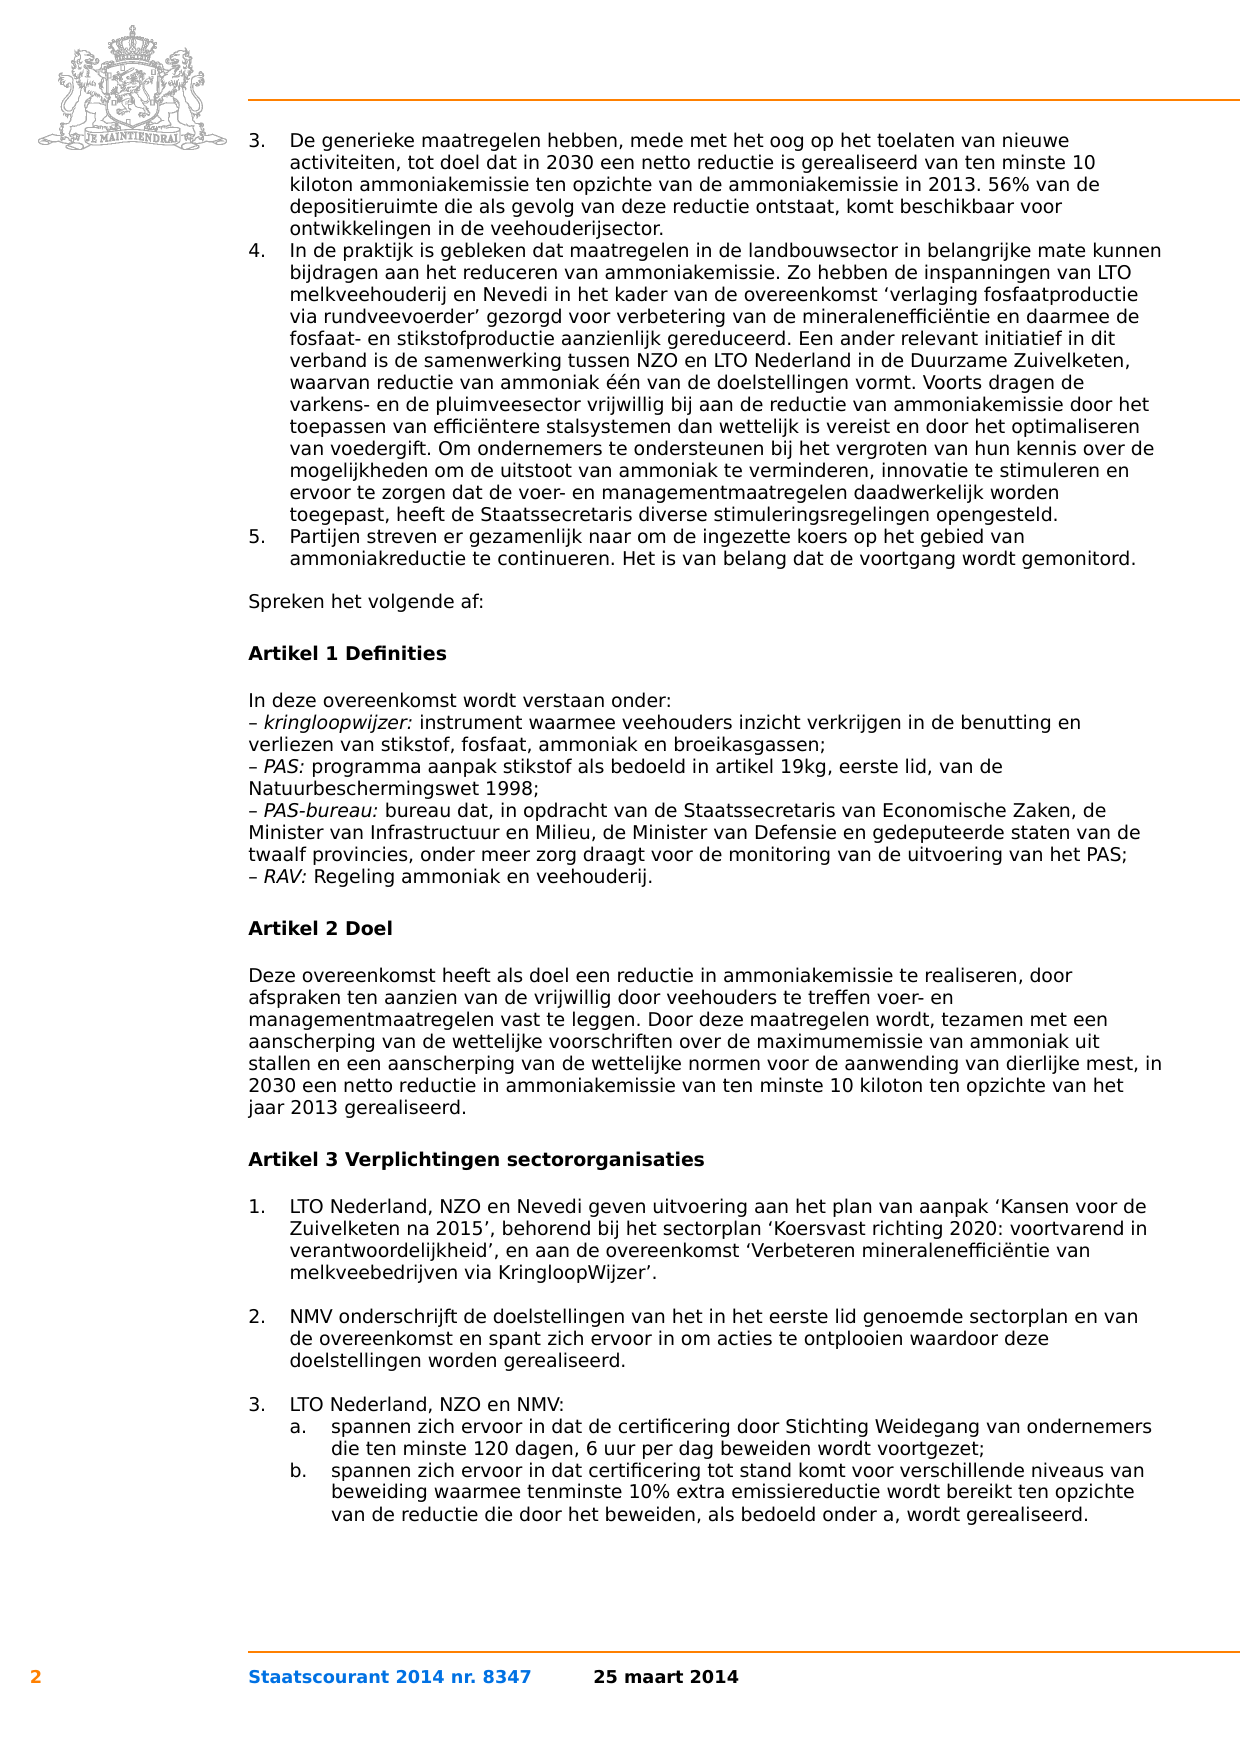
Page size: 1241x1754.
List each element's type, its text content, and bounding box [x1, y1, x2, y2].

picture [38, 25, 227, 150]
text Spreken het volgende af: [248, 591, 1163, 613]
text – PAS-bureau: bureau dat, in opdracht van de Staatssecretaris van Economische Zaken, de Minister van Infrastructuur en Milieu, de Minister van Defensie en gedeputeerde staten van de twaalf provincies, onder meer zorg draagt voor de monitoring van de uitvoering van het PAS; [248, 800, 1163, 866]
text Deze overeenkomst heeft als doel een reductie in ammoniakemissie te realiseren, door afspraken ten aanzien van de vrijwillig door veehouders te treffen voer- en managementmaatregelen vast te leggen. Door deze maatregelen wordt, tezamen met een aanscherping van de wettelijke voorschriften over de maximumemissie van ammoniak uit stallen en een aanscherping van de wettelijke normen voor de aanwending van dierlijke mest, in 2030 een netto reductie in ammoniakemissie van ten minste 10 kiloton ten opzichte van het jaar 2013 gerealiseerd. [248, 965, 1163, 1119]
text – PAS: programma aanpak stikstof als bedoeld in artikel 19kg, eerste lid, van de Natuurbeschermingswet 1998; [248, 756, 1163, 800]
subtitle Artikel 2 Doel [248, 918, 1163, 940]
text b. spannen zich ervoor in dat certificering tot stand komt voor verschillende niveaus van beweiding waarmee tenminste 10% extra emissiereductie wordt bereikt ten opzichte van de reductie die door het beweiden, als bedoeld onder a, wordt gerealiseerd. [289, 1459, 1163, 1525]
text a. spannen zich ervoor in dat de certificering door Stichting Weidegang van ondernemers die ten minste 120 dagen, 6 uur per dag beweiden wordt voortgezet; [289, 1416, 1163, 1459]
subtitle Artikel 1 Definities [248, 643, 1163, 665]
text In deze overeenkomst wordt verstaan onder: [248, 690, 1163, 712]
text 3. LTO Nederland, NZO en NMV: [248, 1393, 1163, 1416]
text – RAV: Regeling ammoniak en veehouderij. [248, 866, 1163, 888]
text 1. LTO Nederland, NZO en Nevedi geven uitvoering aan het plan van aanpak ‘Kansen voor de Zuivelketen na 2015’, behorend bij het sectorplan ‘Koersvast richting 2020: voortvarend in verantwoordelijkheid’, en aan de overeenkomst ‘Verbeteren mineralenefficiëntie van melkveebedrijven via KringloopWijzer’. [248, 1196, 1163, 1284]
subtitle Artikel 3 Verplichtingen sectororganisaties [248, 1149, 1163, 1171]
text 5. Partijen streven er gezamenlijk naar om de ingezette koers op het gebied van ammoniakreductie te continueren. Het is van belang dat de voortgang wordt gemonitord. [248, 526, 1163, 569]
text 3. De generieke maatregelen hebben, mede met het oog op het toelaten van nieuwe activiteiten, tot doel dat in 2030 een netto reductie is gerealiseerd van ten minste 10 kiloton ammoniakemissie ten opzichte van de ammoniakemissie in 2013. 56% van de depositieruimte die als gevolg van deze reductie ontstaat, komt beschikbaar voor ontwikkelingen in de veehouderijsector. [248, 130, 1163, 240]
text 2. NMV onderschrijft de doelstellingen van het in het eerste lid genoemde sectorplan en van de overeenkomst en spant zich ervoor in om acties te ontplooien waardoor deze doelstellingen worden gerealiseerd. [248, 1306, 1163, 1372]
text 4. In de praktijk is gebleken dat maatregelen in de landbouwsector in belangrijke mate kunnen bijdragen aan het reduceren van ammoniakemissie. Zo hebben de inspanningen van LTO melkveehouderij en Nevedi in het kader van de overeenkomst ‘verlaging fosfaatproductie via rundveevoerder’ gezorgd voor verbetering van de mineralenefficiëntie en daarmee de fosfaat- en stikstofproductie aanzienlijk gereduceerd. Een ander relevant initiatief in dit verband is de samenwerking tussen NZO en LTO Nederland in de Duurzame Zuivelketen, waarvan reductie van ammoniak één van de doelstellingen vormt. Voorts dragen de varkens- en de pluimveesector vrijwillig bij aan de reductie van ammoniakemissie door het toepassen van efficiëntere stalsystemen dan wettelijk is vereist en door het optimaliseren van voedergift. Om ondernemers te ondersteunen bij het vergroten van hun kennis over de mogelijkheden om de uitstoot van ammoniak te verminderen, innovatie te stimuleren en ervoor te zorgen dat de voer- en managementmaatregelen daadwerkelijk worden toegepast, heeft de Staatssecretaris diverse stimuleringsregelingen opengesteld. [248, 240, 1163, 526]
text – kringloopwijzer: instrument waarmee veehouders inzicht verkrijgen in de benutting en verliezen van stikstof, fosfaat, ammoniak en broeikasgassen; [248, 712, 1163, 756]
